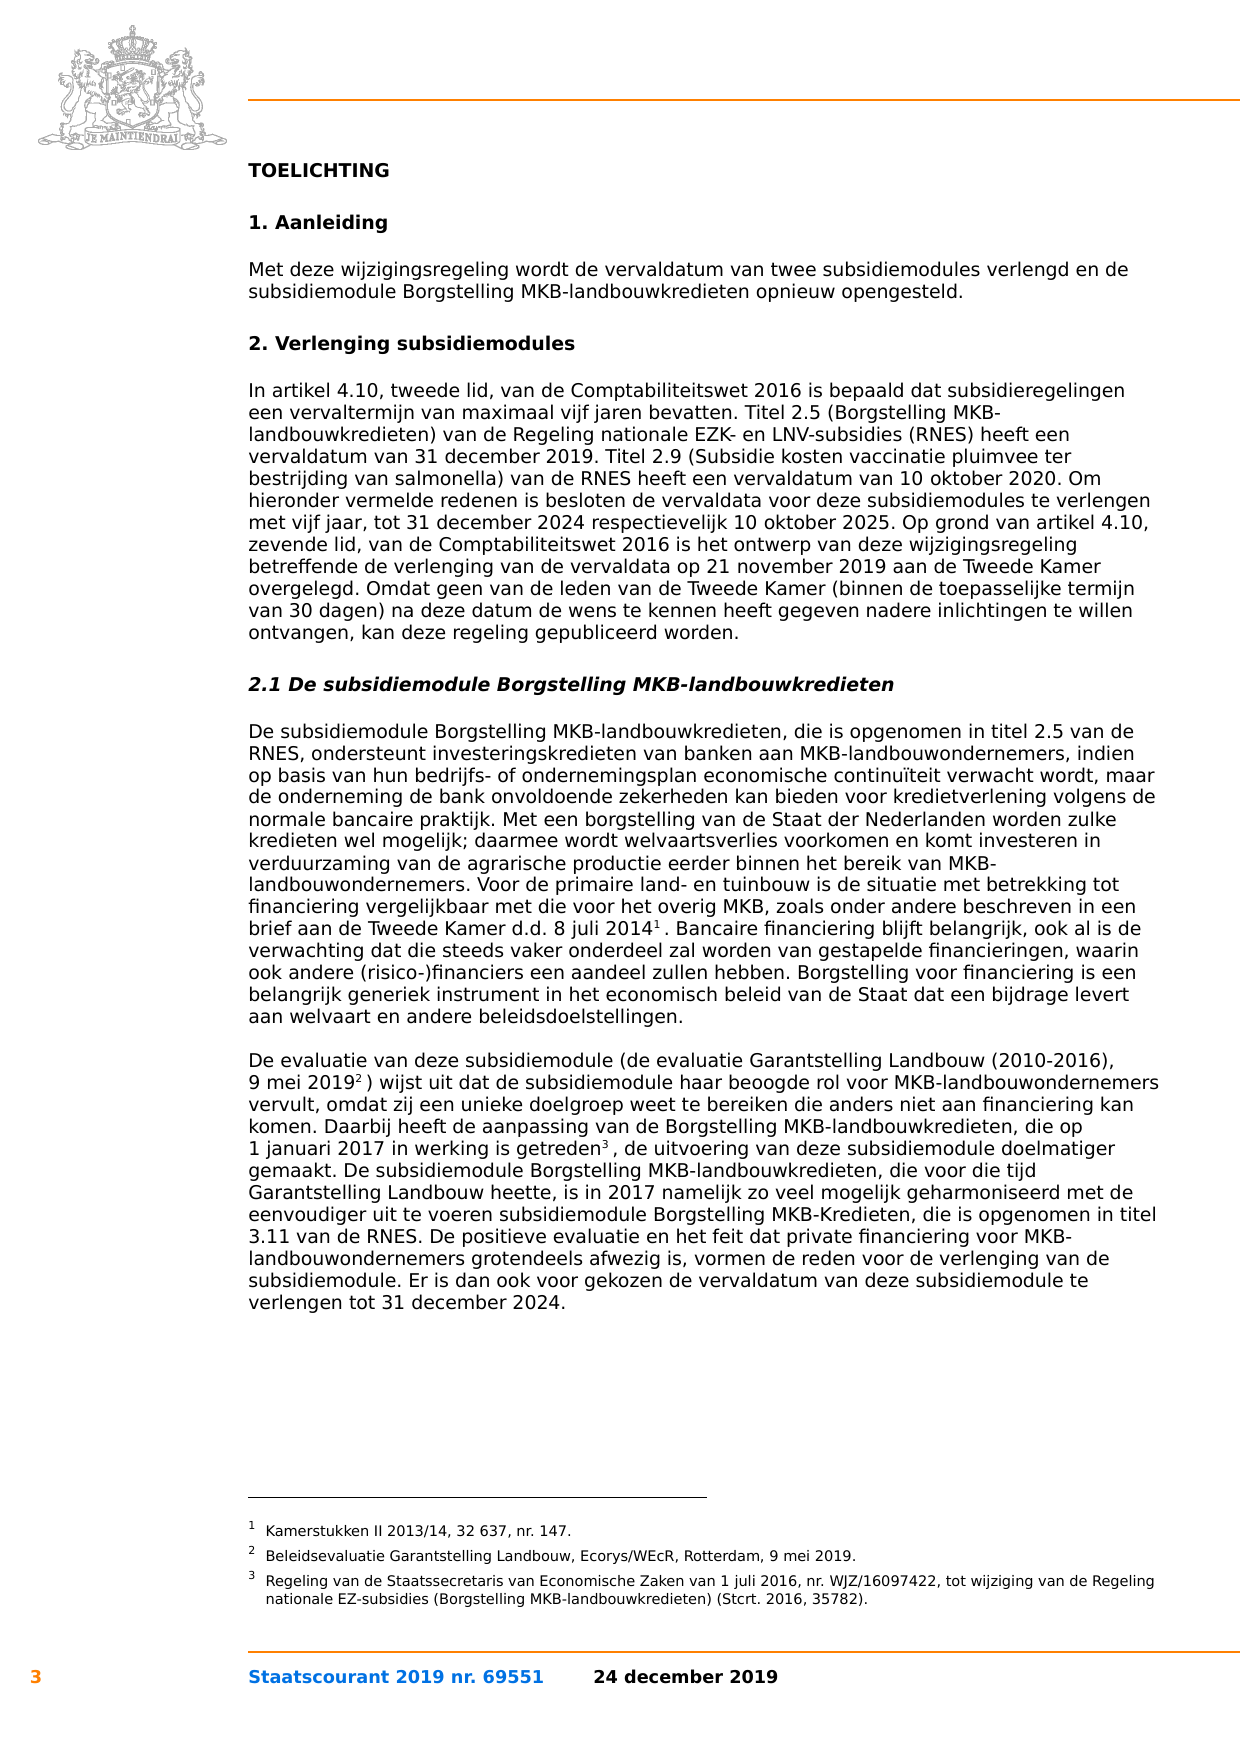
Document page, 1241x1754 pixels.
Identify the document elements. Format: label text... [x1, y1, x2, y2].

picture [38, 25, 227, 150]
text Kamerstukken II 2013/14, 32 637, nr. 147. [248, 1519, 1163, 1541]
subtitle 2. Verlenging subsidiemodules [248, 333, 1163, 355]
subtitle 1. Aanleiding [248, 212, 1163, 234]
text De evaluatie van deze subsidiemodule (de evaluatie Garantstelling Landbouw (2010-2016), 9 mei 2019) wijst uit dat de subsidiemodule haar beoogde rol voor MKB-landbouwondernemers vervult, omdat zij een unieke doelgroep weet te bereiken die anders niet aan financiering kan komen. Daarbij heeft de aanpassing van de Borgstelling MKB-landbouwkredieten, die op 1 januari 2017 in werking is getreden, de uitvoering van deze subsidiemodule doelmatiger gemaakt. De subsidiemodule Borgstelling MKB-landbouwkredieten, die voor die tijd Garantstelling Landbouw heette, is in 2017 namelijk zo veel mogelijk geharmoniseerd met de eenvoudiger uit te voeren subsidiemodule Borgstelling MKB-Kredieten, die is opgenomen in titel 3.11 van de RNES. De positieve evaluatie en het feit dat private financiering voor MKB-landbouwondernemers grotendeels afwezig is, vormen de reden voor de verlenging van de subsidiemodule. Er is dan ook voor gekozen de vervaldatum van deze subsidiemodule te verlengen tot 31 december 2024. [248, 1050, 1163, 1314]
text Met deze wijzigingsregeling wordt de vervaldatum van twee subsidiemodules verlengd en de subsidiemodule Borgstelling MKB-landbouwkredieten opnieuw opengesteld. [248, 259, 1163, 303]
text Beleidsevaluatie Garantstelling Landbouw, Ecorys/WEcR, Rotterdam, 9 mei 2019. [248, 1544, 1163, 1566]
subtitle TOELICHTING [248, 160, 1163, 182]
text De subsidiemodule Borgstelling MKB-landbouwkredieten, die is opgenomen in titel 2.5 van de RNES, ondersteunt investeringskredieten van banken aan MKB-landbouwondernemers, indien op basis van hun bedrijfs- of ondernemingsplan economische continuïteit verwacht wordt, maar de onderneming de bank onvoldoende zekerheden kan bieden voor kredietverlening volgens de normale bancaire praktijk. Met een borgstelling van de Staat der Nederlanden worden zulke kredieten wel mogelijk; daarmee wordt welvaartsverlies voorkomen en komt investeren in verduurzaming van de agrarische productie eerder binnen het bereik van MKB-landbouwondernemers. Voor de primaire land- en tuinbouw is de situatie met betrekking tot financiering vergelijkbaar met die voor het overig MKB, zoals onder andere beschreven in een brief aan de Tweede Kamer d.d. 8 juli 2014. Bancaire financiering blijft belangrijk, ook al is de verwachting dat die steeds vaker onderdeel zal worden van gestapelde financieringen, waarin ook andere (risico-)financiers een aandeel zullen hebben. Borgstelling voor financiering is een belangrijk generiek instrument in het economisch beleid van de Staat dat een bijdrage levert aan welvaart en andere beleidsdoelstellingen. [248, 721, 1163, 1028]
text In artikel 4.10, tweede lid, van de Comptabiliteitswet 2016 is bepaald dat subsidieregelingen een vervaltermijn van maximaal vijf jaren bevatten. Titel 2.5 (Borgstelling MKB-landbouwkredieten) van de Regeling nationale EZK- en LNV-subsidies (RNES) heeft een vervaldatum van 31 december 2019. Titel 2.9 (Subsidie kosten vaccinatie pluimvee ter bestrijding van salmonella) van de RNES heeft een vervaldatum van 10 oktober 2020. Om hieronder vermelde redenen is besloten de vervaldata voor deze subsidiemodules te verlengen met vijf jaar, tot 31 december 2024 respectievelijk 10 oktober 2025. Op grond van artikel 4.10, zevende lid, van de Comptabiliteitswet 2016 is het ontwerp van deze wijzigingsregeling betreffende de verlenging van de vervaldata op 21 november 2019 aan de Tweede Kamer overgelegd. Omdat geen van de leden van de Tweede Kamer (binnen de toepasselijke termijn van 30 dagen) na deze datum de wens te kennen heeft gegeven nadere inlichtingen te willen ontvangen, kan deze regeling gepubliceerd worden. [248, 380, 1163, 643]
text Regeling van de Staatssecretaris van Economische Zaken van 1 juli 2016, nr. WJZ/16097422, tot wijziging van de Regeling nationale EZ-subsidies (Borgstelling MKB-landbouwkredieten) (Stcrt. 2016, 35782). [248, 1569, 1163, 1608]
subtitle 2.1 De subsidiemodule Borgstelling MKB-landbouwkredieten [248, 673, 1163, 696]
